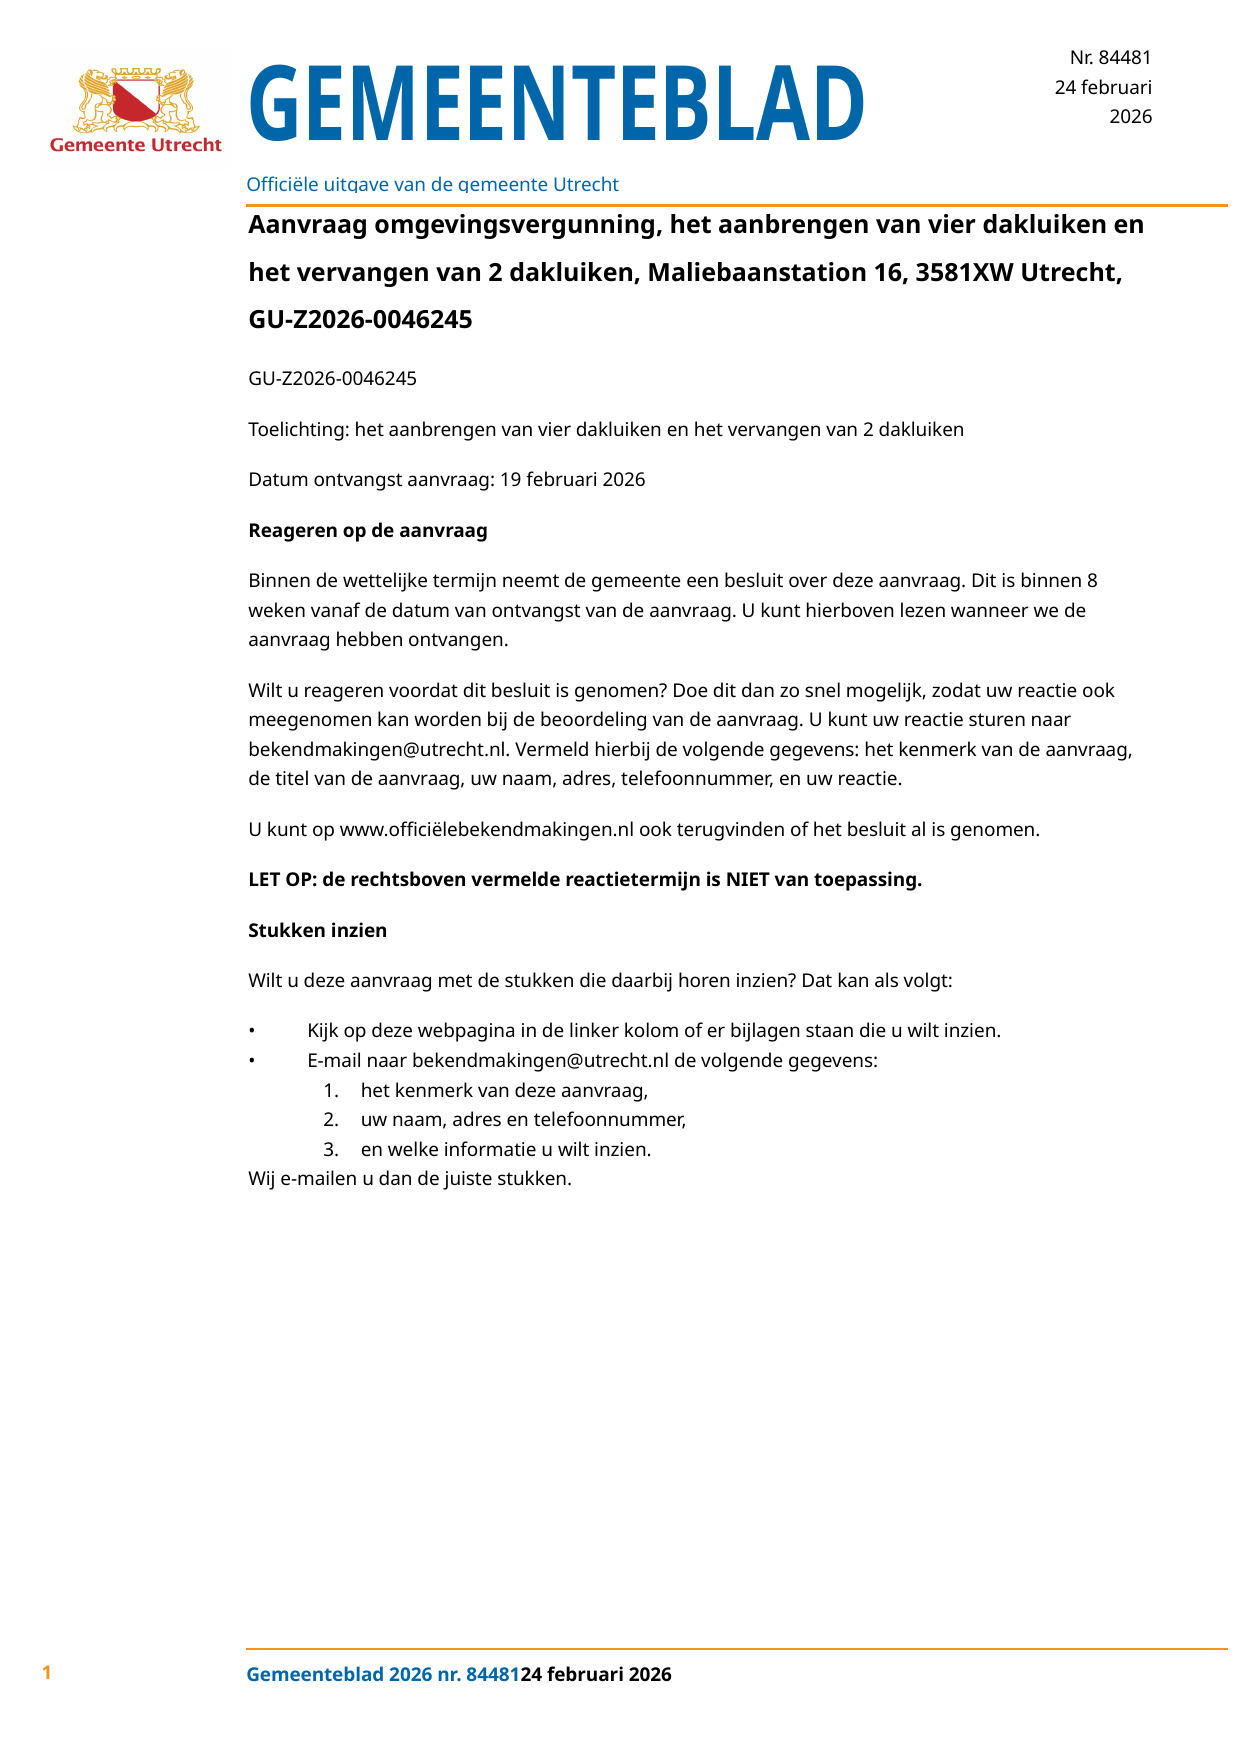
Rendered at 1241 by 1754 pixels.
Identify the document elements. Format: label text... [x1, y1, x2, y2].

text Wilt u reageren voordat dit besluit is genomen? Doe dit dan zo snel mogelijk, zodat uw reactie ook meegenomen kan worden bij de beoordeling van de aanvraag. U kunt uw reactie sturen naar bekendmakingen@utrecht.nl. Vermeld hierbij de volgende gegevens: het kenmerk van de aanvraag, de titel van de aanvraag, uw naam, adres, telefoonnummer, en uw reactie. [248, 677, 1152, 791]
picture [41, 47, 231, 172]
text GU-Z2026-0046245 [248, 366, 1152, 391]
text Stukken inzien [248, 917, 1152, 942]
text Wilt u deze aanvraag met de stukken die daarbij horen inzien? Dat kan als volgt: [248, 967, 1152, 993]
text Wij e-mailen u dan de juiste stukken. [248, 1166, 1152, 1191]
text Binnen de wettelijke termijn neemt de gemeente een besluit over deze aanvraag. Dit is binnen 8 weken vanaf de datum van ontvangst van de aanvraag. U kunt hierboven lezen wanneer we de aanvraag hebben ontvangen. [248, 567, 1152, 652]
text Toelichting: het aanbrengen van vier dakluiken en het vervangen van 2 dakluiken [248, 416, 1152, 442]
list uw naam, adres en telefoonnummer, [323, 1106, 1152, 1132]
list Kijk op deze webpagina in de linker kolom of er bijlagen staan die u wilt inzien. [248, 1018, 1152, 1043]
list het kenmerk van deze aanvraag, [323, 1077, 1152, 1102]
list E-mail naar bekendmakingen@utrecht.nl de volgende gegevens: [248, 1047, 1152, 1073]
text Datum ontvangst aanvraag: 19 februari 2026 [248, 466, 1152, 492]
text LET OP: de rechtsboven vermelde reactietermijn is NIET van toepassing. [248, 866, 1152, 892]
text U kunt op www.officiëlebekendmakingen.nl ook terugvinden of het besluit al is genomen. [248, 816, 1152, 842]
list en welke informatie u wilt inzien. [323, 1136, 1152, 1162]
text Aanvraag omgevingsvergunning, het aanbrengen van vier dakluiken en het vervangen van 2 dakluiken, Maliebaanstation 16, 3581XW Utrecht, GU-Z2026-0046245 [248, 207, 1152, 336]
text Reageren op de aanvraag [248, 517, 1152, 542]
